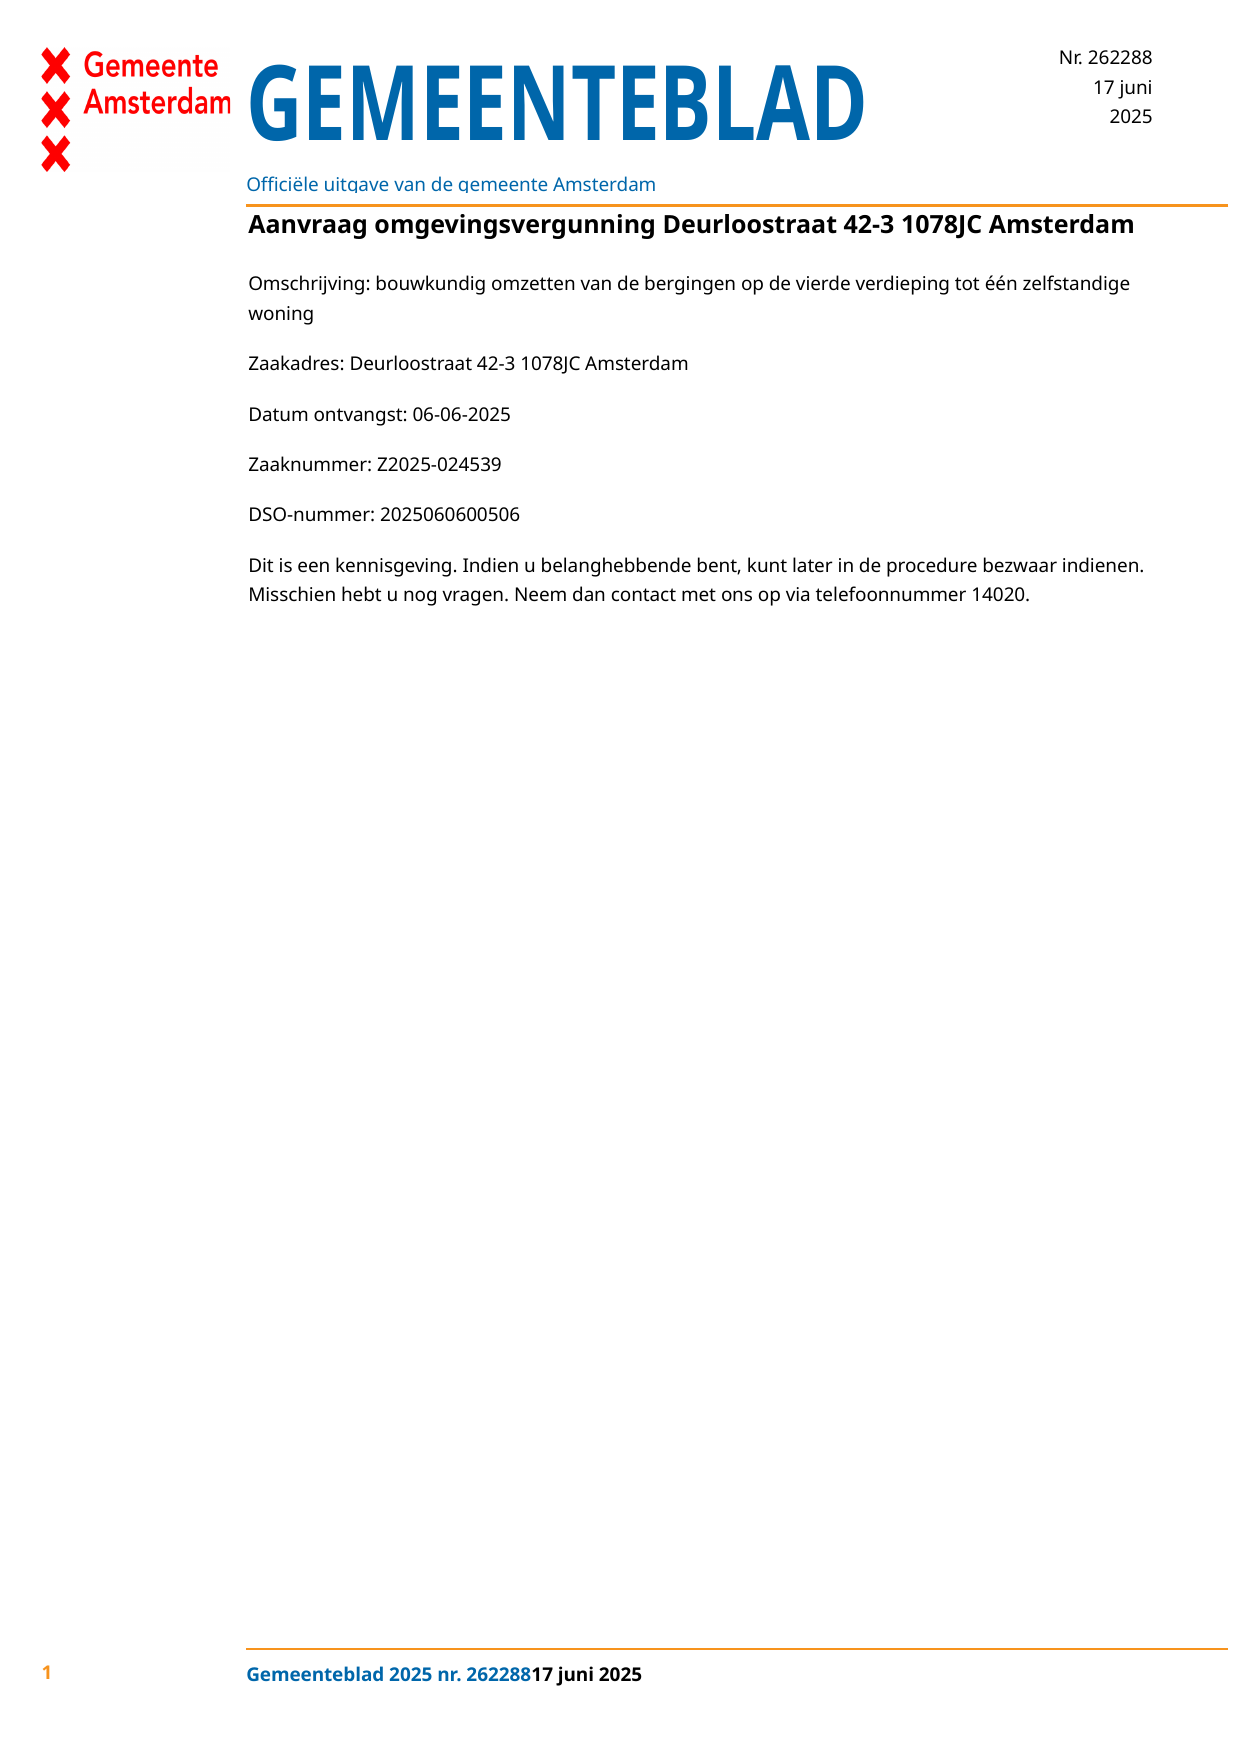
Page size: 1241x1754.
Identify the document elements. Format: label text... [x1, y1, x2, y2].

text DSO-nummer: 2025060600506 [248, 502, 1152, 527]
picture [41, 47, 231, 172]
text Zaaknummer: Z2025-024539 [248, 451, 1152, 477]
text Aanvraag omgevingsvergunning Deurloostraat 42-3 1078JC Amsterdam [248, 207, 1152, 241]
text Datum ontvangst: 06-06-2025 [248, 401, 1152, 426]
text Zaakadres: Deurloostraat 42-3 1078JC Amsterdam [248, 350, 1152, 376]
text Dit is een kennisgeving. Indien u belanghebbende bent, kunt later in de procedure bezwaar indienen. Misschien hebt u nog vragen. Neem dan contact met ons op via telefoonnummer 14020. [248, 552, 1152, 607]
text Omschrijving: bouwkundig omzetten van de bergingen op de vierde verdieping tot één zelfstandige woning [248, 270, 1152, 326]
